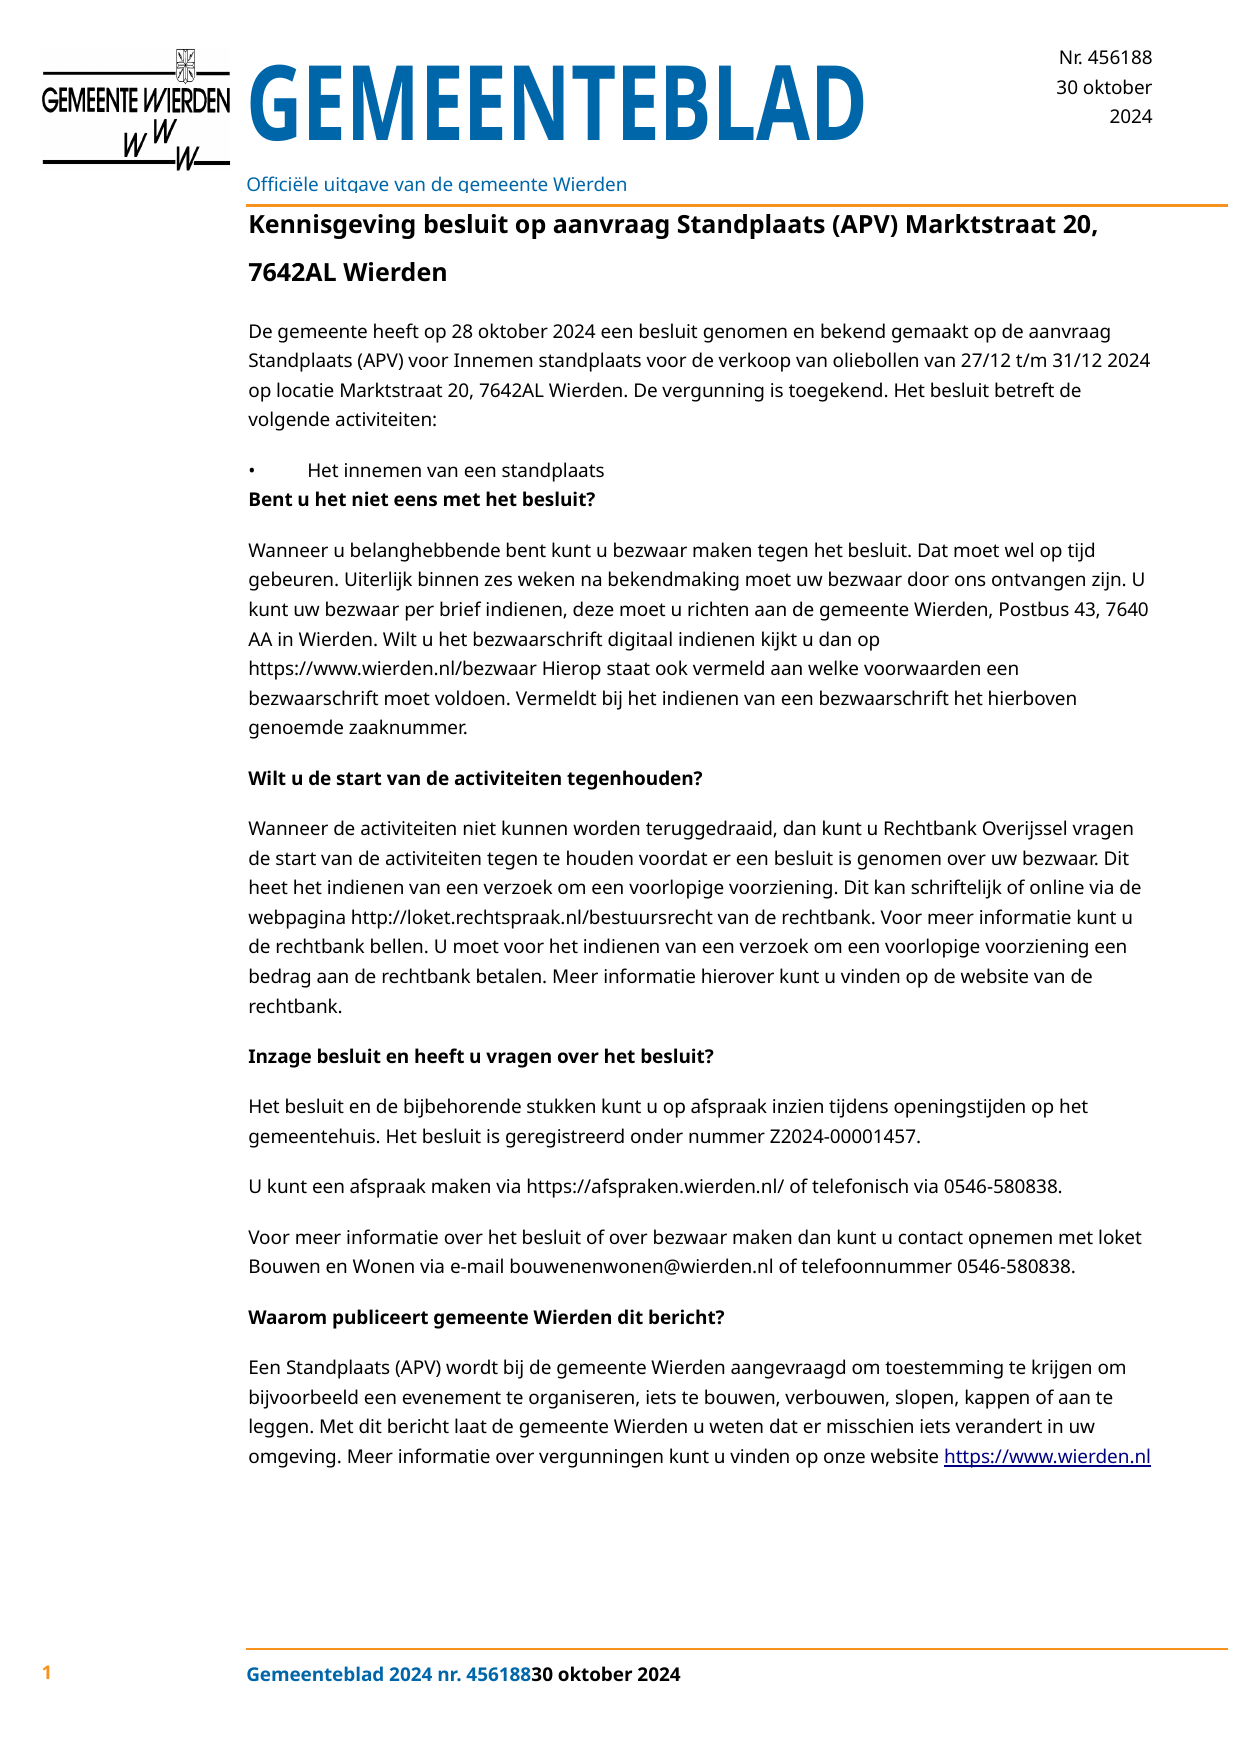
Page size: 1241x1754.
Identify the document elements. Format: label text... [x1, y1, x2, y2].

text Het besluit en de bijbehorende stukken kunt u op afspraak inzien tijdens openingstijden op het gemeentehuis. Het besluit is geregistreerd onder nummer Z2024-00001457. [248, 1094, 1152, 1149]
text Wanneer u belanghebbende bent kunt u bezwaar maken tegen het besluit. Dat moet wel op tijd gebeuren. Uiterlijk binnen zes weken na bekendmaking moet uw bezwaar door ons ontvangen zijn. U kunt uw bezwaar per brief indienen, deze moet u richten aan de gemeente Wierden, Postbus 43, 7640 AA in Wierden. Wilt u het bezwaarschrift digitaal indienen kijkt u dan op https://www.wierden.nl/bezwaar Hierop staat ook vermeld aan welke voorwaarden een bezwaarschrift moet voldoen. Vermeldt bij het indienen van een bezwaarschrift het hierboven genoemde zaaknummer. [248, 537, 1152, 740]
text Waarom publiceert gemeente Wierden dit bericht? [248, 1304, 1152, 1330]
text Wilt u de start van de activiteiten tegenhouden? [248, 765, 1152, 791]
text Inzage besluit en heeft u vragen over het besluit? [248, 1043, 1152, 1069]
list Het innemen van een standplaats [248, 457, 1152, 483]
text Een Standplaats (APV) wordt bij de gemeente Wierden aangevraagd om toestemming te krijgen om bijvoorbeeld een evenement te organiseren, iets te bouwen, verbouwen, slopen, kappen of aan te leggen. Met dit bericht laat de gemeente Wierden u weten dat er misschien iets verandert in uw omgeving. Meer informatie over vergunningen kunt u vinden op onze website https://www.wierden.nl [248, 1354, 1152, 1469]
text Wanneer de activiteiten niet kunnen worden teruggedraaid, dan kunt u Rechtbank Overijssel vragen de start van de activiteiten tegen te houden voordat er een besluit is genomen over uw bezwaar. Dit heet het indienen van een verzoek om een voorlopige voorziening. Dit kan schriftelijk of online via de webpagina http://loket.rechtspraak.nl/bestuursrecht van de rechtbank. Voor meer informatie kunt u de rechtbank bellen. U moet voor het indienen van een verzoek om een voorlopige voorziening een bedrag aan de rechtbank betalen. Meer informatie hierover kunt u vinden op de website van de rechtbank. [248, 815, 1152, 1019]
text U kunt een afspraak maken via https://afspraken.wierden.nl/ of telefonisch via 0546-580838. [248, 1174, 1152, 1199]
text De gemeente heeft op 28 oktober 2024 een besluit genomen en bekend gemaakt op de aanvraag Standplaats (APV) voor Innemen standplaats voor de verkoop van oliebollen van 27/12 t/m 31/12 2024 op locatie Marktstraat 20, 7642AL Wierden. De vergunning is toegekend. Het besluit betreft de volgende activiteiten: [248, 318, 1152, 432]
text Kennisgeving besluit op aanvraag Standplaats (APV) Marktstraat 20, 7642AL Wierden [248, 207, 1152, 288]
text Bent u het niet eens met het besluit? [248, 487, 1152, 512]
picture [41, 47, 231, 172]
text Voor meer informatie over het besluit of over bezwaar maken dan kunt u contact opnemen met loket Bouwen en Wonen via e-mail bouwenenwonen@wierden.nl of telefoonnummer 0546-580838. [248, 1224, 1152, 1279]
